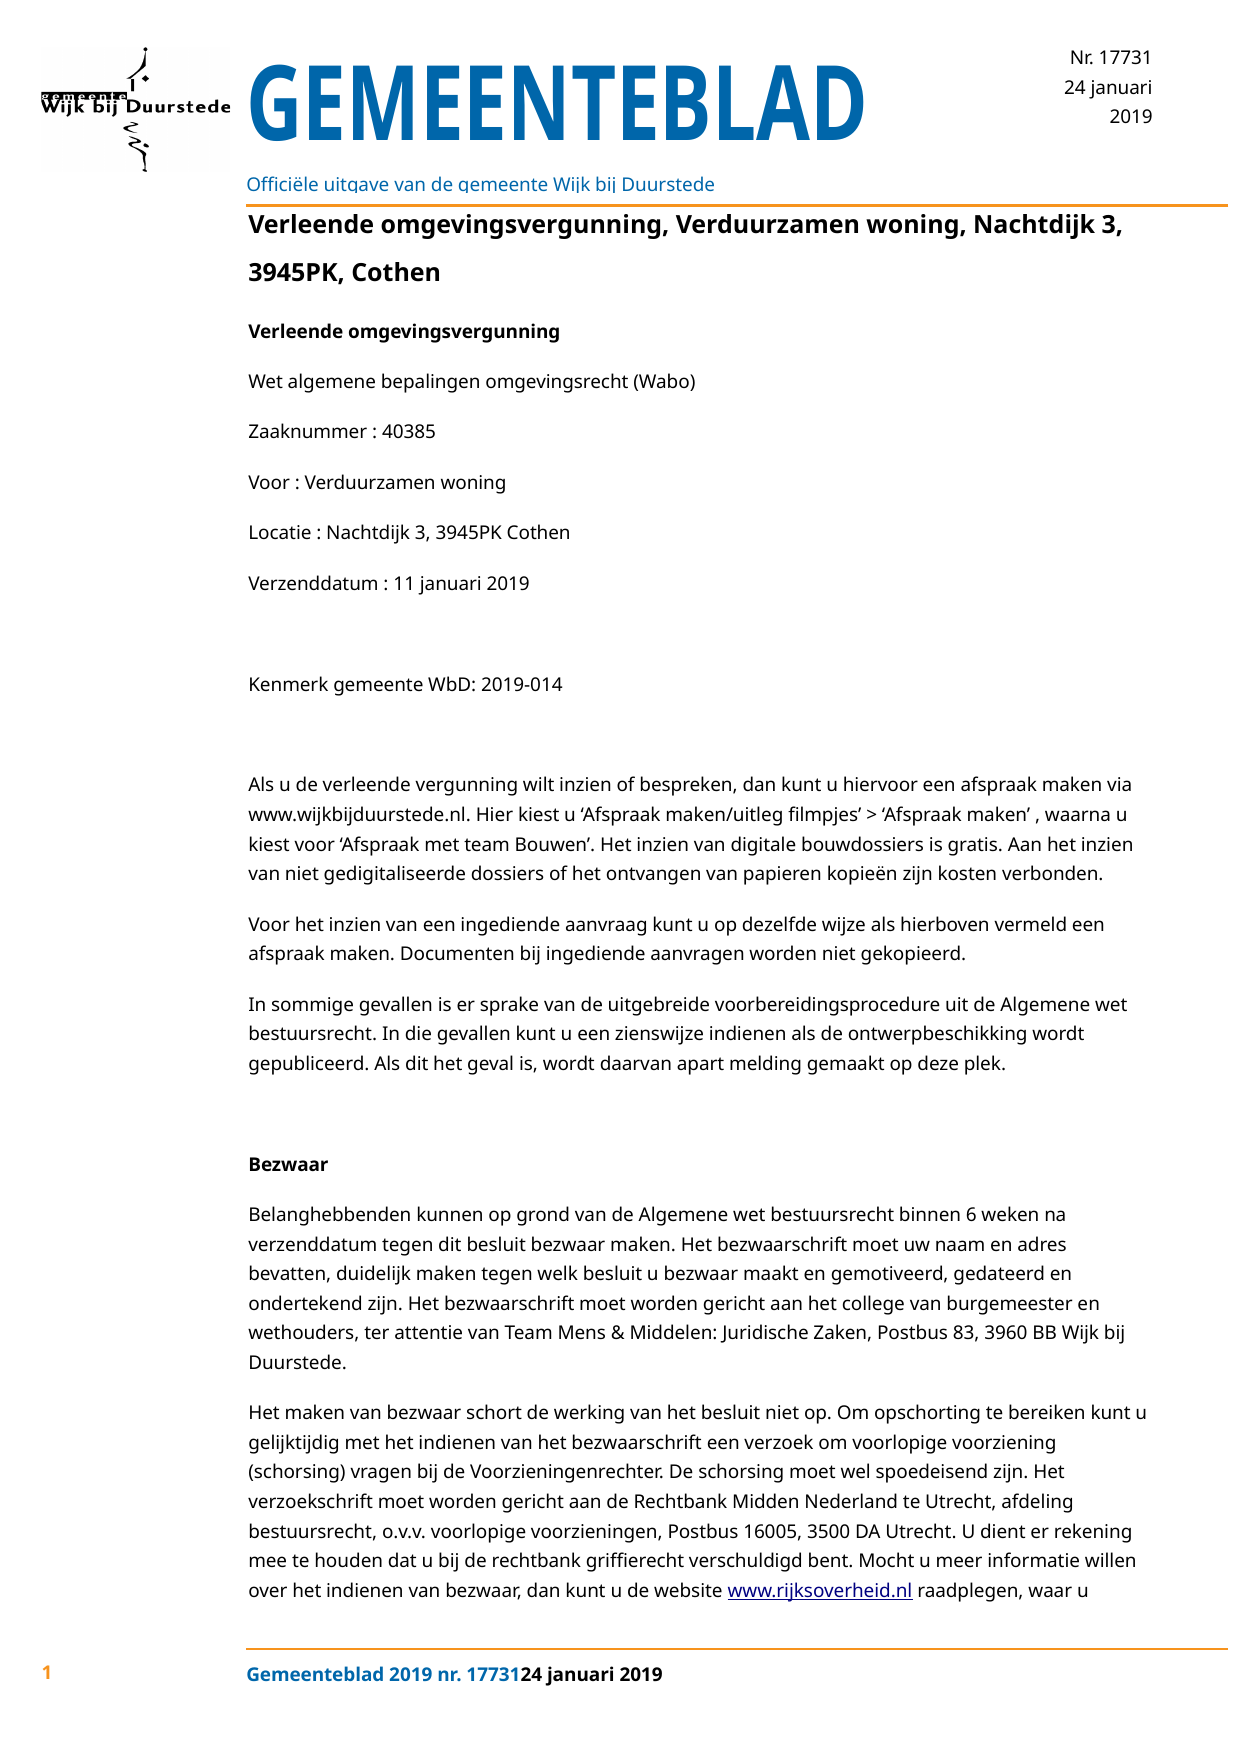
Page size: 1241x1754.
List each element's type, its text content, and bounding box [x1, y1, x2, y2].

text Zaaknummer : 40385 [248, 419, 1152, 444]
text Verzenddatum : 11 januari 2019 [248, 570, 1152, 596]
text Wet algemene bepalingen omgevingsrecht (Wabo) [248, 368, 1152, 394]
text Voor het inzien van een ingediende aanvraag kunt u op dezelfde wijze als hierboven vermeld een afspraak maken. Documenten bij ingediende aanvragen worden niet gekopieerd. [248, 911, 1152, 966]
text Verleende omgevingsvergunning, Verduurzamen woning, Nachtdijk 3, 3945PK, Cothen [248, 207, 1152, 288]
text In sommige gevallen is er sprake van de uitgebreide voorbereidingsprocedure uit de Algemene wet bestuursrecht. In die gevallen kunt u een zienswijze indienen als de ontwerpbeschikking wordt gepubliceerd. Als dit het geval is, wordt daarvan apart melding gemaakt op deze plek. [248, 991, 1152, 1076]
text Belanghebbenden kunnen op grond van de Algemene wet bestuursrecht binnen 6 weken na verzenddatum tegen dit besluit bezwaar maken. Het bezwaarschrift moet uw naam en adres bevatten, duidelijk maken tegen welk besluit u bezwaar maakt en gemotiveerd, gedateerd en ondertekend zijn. Het bezwaarschrift moet worden gericht aan het college van burgemeester en wethouders, ter attentie van Team Mens & Middelen: Juridische Zaken, Postbus 83, 3960 BB Wijk bij Duurstede. [248, 1201, 1152, 1375]
text Locatie : Nachtdijk 3, 3945PK Cothen [248, 519, 1152, 545]
text Als u de verleende vergunning wilt inzien of bespreken, dan kunt u hiervoor een afspraak maken via www.wijkbijduurstede.nl. Hier kiest u ‘Afspraak maken/uitleg filmpjes’ > ‘Afspraak maken’ , waarna u kiest voor ‘Afspraak met team Bouwen’. Het inzien van digitale bouwdossiers is gratis. Aan het inzien van niet gedigitaliseerde dossiers of het ontvangen van papieren kopieën zijn kosten verbonden. [248, 772, 1152, 886]
text Voor : Verduurzamen woning [248, 469, 1152, 495]
picture [41, 47, 231, 172]
text Bezwaar [248, 1151, 1152, 1177]
text Kenmerk gemeente WbD: 2019-014 [248, 671, 1152, 697]
text Het maken van bezwaar schort de werking van het besluit niet op. Om opschorting te bereiken kunt u gelijktijdig met het indienen van het bezwaarschrift een verzoek om voorlopige voorziening (schorsing) vragen bij de Voorzieningenrechter. De schorsing moet wel spoedeisend zijn. Het verzoekschrift moet worden gericht aan de Rechtbank Midden Nederland te Utrecht, afdeling bestuursrecht, o.v.v. voorlopige voorzieningen, Postbus 16005, 3500 DA Utrecht. U dient er rekening mee te houden dat u bij de rechtbank griffierecht verschuldigd bent. Mocht u meer informatie willen over het indienen van bezwaar, dan kunt u de website www.rijksoverheid.nl raadplegen, waar u [248, 1399, 1152, 1603]
text Verleende omgevingsvergunning [248, 318, 1152, 344]
